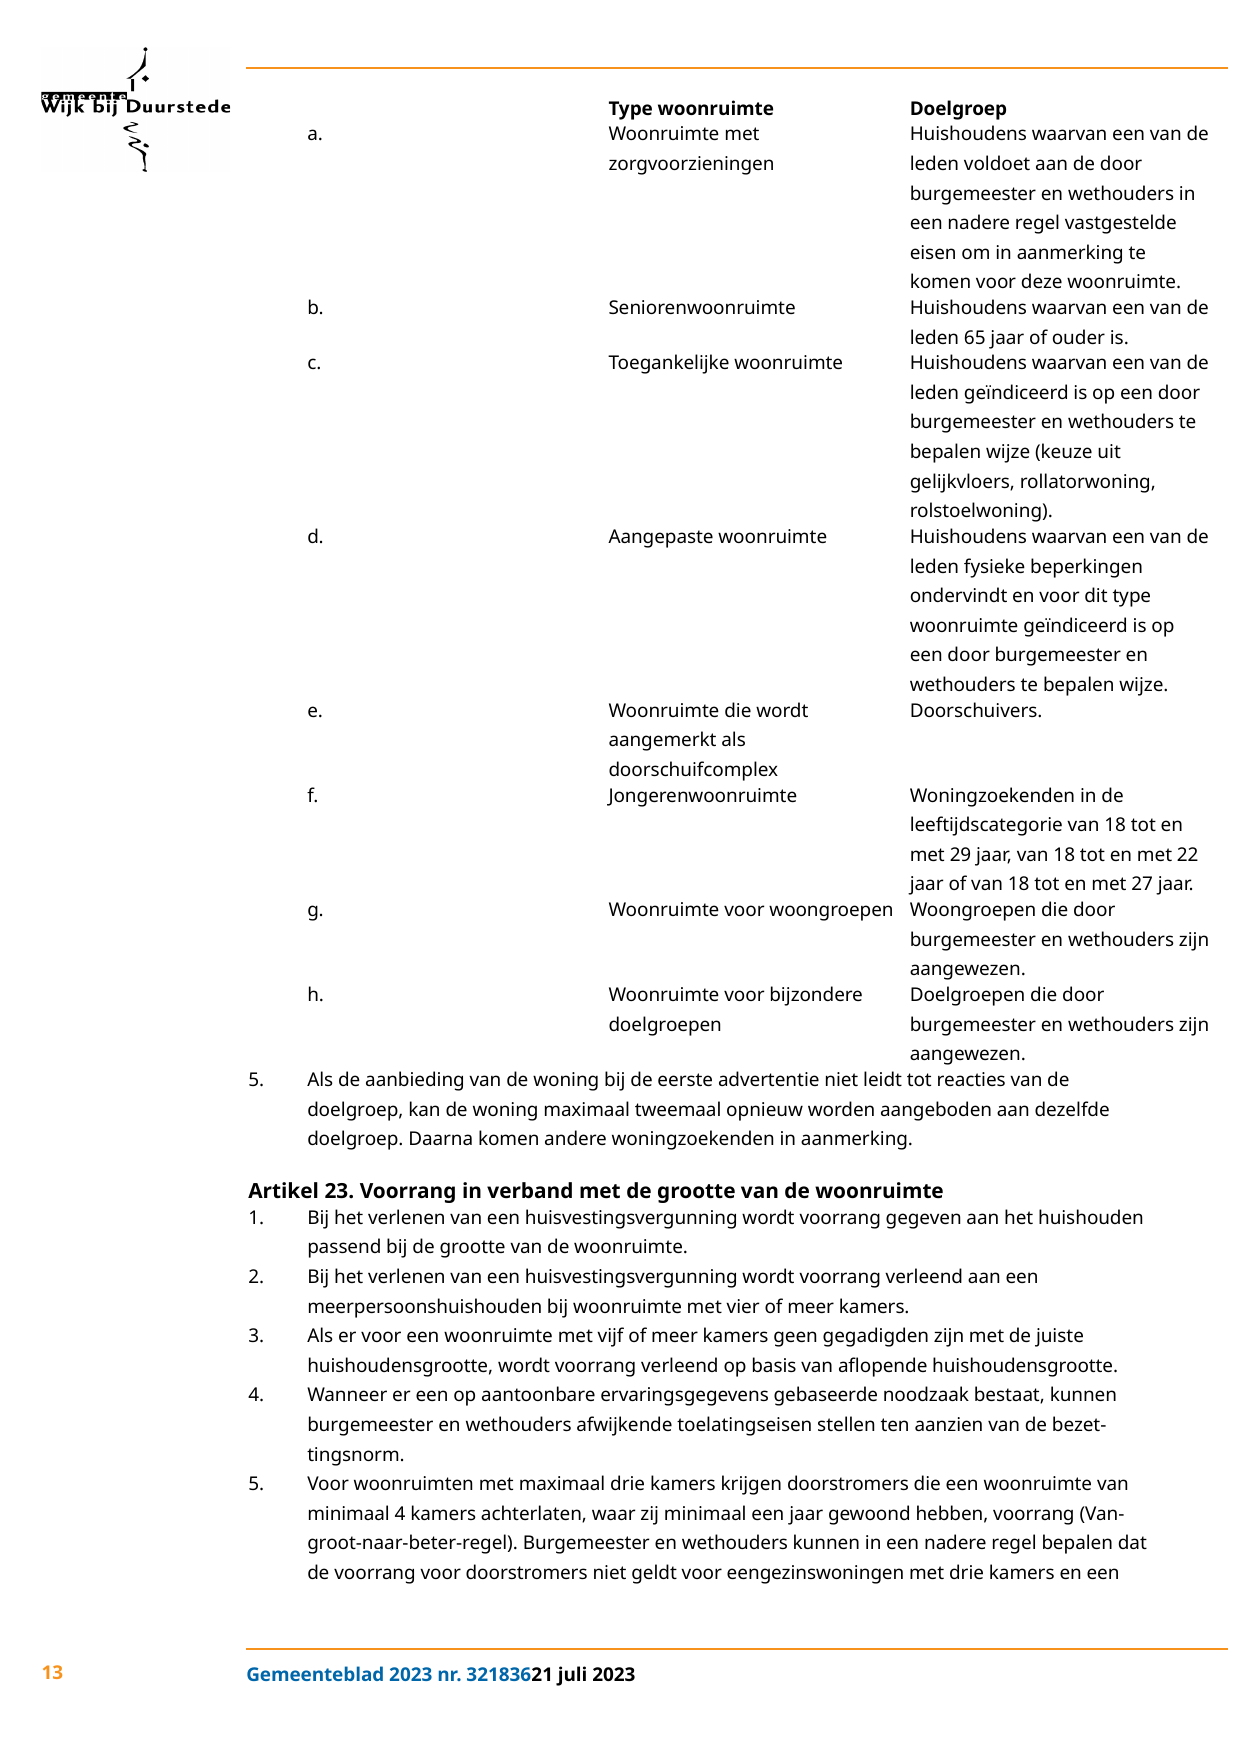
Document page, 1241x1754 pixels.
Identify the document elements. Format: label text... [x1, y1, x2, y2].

list Als de aanbieding van de woning bij de eerste advertentie niet leidt tot reacties van de doelgroep, kan de woning maximaal tweemaal opnieuw worden aangeboden aan dezelfde doelgroep. Daarna komen andere woningzoekenden in aanmerking. [248, 1066, 1152, 1151]
table_cell Huishoudens waarvan een van de leden fysieke beperkingen ondervindt en voor dit type woonruimte geïndiceerd is op een door burgemeester en wethouders te bepalen wijze. [910, 523, 1211, 697]
table_header Type woonruimte [608, 95, 909, 121]
picture [41, 47, 231, 172]
list Bij het verlenen van een huisvestingsvergunning wordt voorrang gegeven aan het huishouden passend bij de grootte van de woonruimte. [248, 1204, 1152, 1259]
table_header [307, 95, 608, 121]
list Bij het verlenen van een huisvestingsvergunning wordt voorrang verleend aan een meerpersoonshuishouden bij woonruimte met vier of meer kamers. [248, 1263, 1152, 1319]
table_cell Woonruimte die wordt aangemerkt als doorschuifcomplex [608, 697, 909, 782]
table_cell Huishoudens waarvan een van de leden 65 jaar of ouder is. [910, 294, 1211, 349]
table_cell Doorschuivers. [910, 697, 1211, 782]
text Artikel 23. Voorrang in verband met de grootte van de woonruimte [248, 1176, 1152, 1204]
table_cell Doelgroepen die door burgemeester en wethouders zijn aangewezen. [910, 981, 1211, 1066]
table_cell Huishoudens waarvan een van de leden voldoet aan de door burgemeester en wethouders in een nadere regel vastgestelde eisen om in aanmerking te komen voor deze woonruimte. [910, 121, 1211, 294]
table_cell Jongerenwoonruimte [608, 782, 909, 896]
table_cell b. [307, 294, 608, 349]
list Voor woonruimten met maximaal drie kamers krijgen doorstromers die een woonruimte van minimaal 4 kamers achterlaten, waar zij minimaal een jaar gewoond hebben, voorrang (Van-groot-naar-beter-regel). Burgemeester en wethouders kunnen in een nadere regel bepalen dat de voorrang voor doorstromers niet geldt voor eengezinswoningen met drie kamers en een [248, 1470, 1152, 1585]
table_cell h. [307, 981, 608, 1066]
list Als er voor een woonruimte met vijf of meer kamers geen gegadigden zijn met de juiste huishoudensgrootte, wordt voorrang verleend op basis van aflopende huishoudensgrootte. [248, 1322, 1152, 1378]
table_cell Toegankelijke woonruimte [608, 350, 909, 523]
table_cell g. [307, 896, 608, 981]
table_cell f. [307, 782, 608, 896]
table_cell Woningzoekenden in de leeftijdscategorie van 18 tot en met 29 jaar, van 18 tot en met 22 jaar of van 18 tot en met 27 jaar. [910, 782, 1211, 896]
table_cell Aangepaste woonruimte [608, 523, 909, 697]
table_cell a. [307, 121, 608, 294]
table_cell Woonruimte voor woongroepen [608, 896, 909, 981]
list Wanneer er een op aantoonbare ervaringsgegevens gebaseerde noodzaak bestaat, kunnen burgemeester en wethouders afwijkende toelatingseisen stellen ten aanzien van de bezet-tingsnorm. [248, 1382, 1152, 1467]
table_cell Woonruimte voor bijzondere doelgroepen [608, 981, 909, 1066]
table_cell Huishoudens waarvan een van de leden geïndiceerd is op een door burgemeester en wethouders te bepalen wijze (keuze uit gelijkvloers, rollatorwoning, rolstoelwoning). [910, 350, 1211, 523]
table_cell c. [307, 350, 608, 523]
table_cell e. [307, 697, 608, 782]
table_header Doelgroep [910, 95, 1211, 121]
table_cell Woongroepen die door burgemeester en wethouders zijn aangewezen. [910, 896, 1211, 981]
table_cell Seniorenwoonruimte [608, 294, 909, 349]
table_cell Woonruimte met zorgvoorzieningen [608, 121, 909, 294]
table_cell d. [307, 523, 608, 697]
